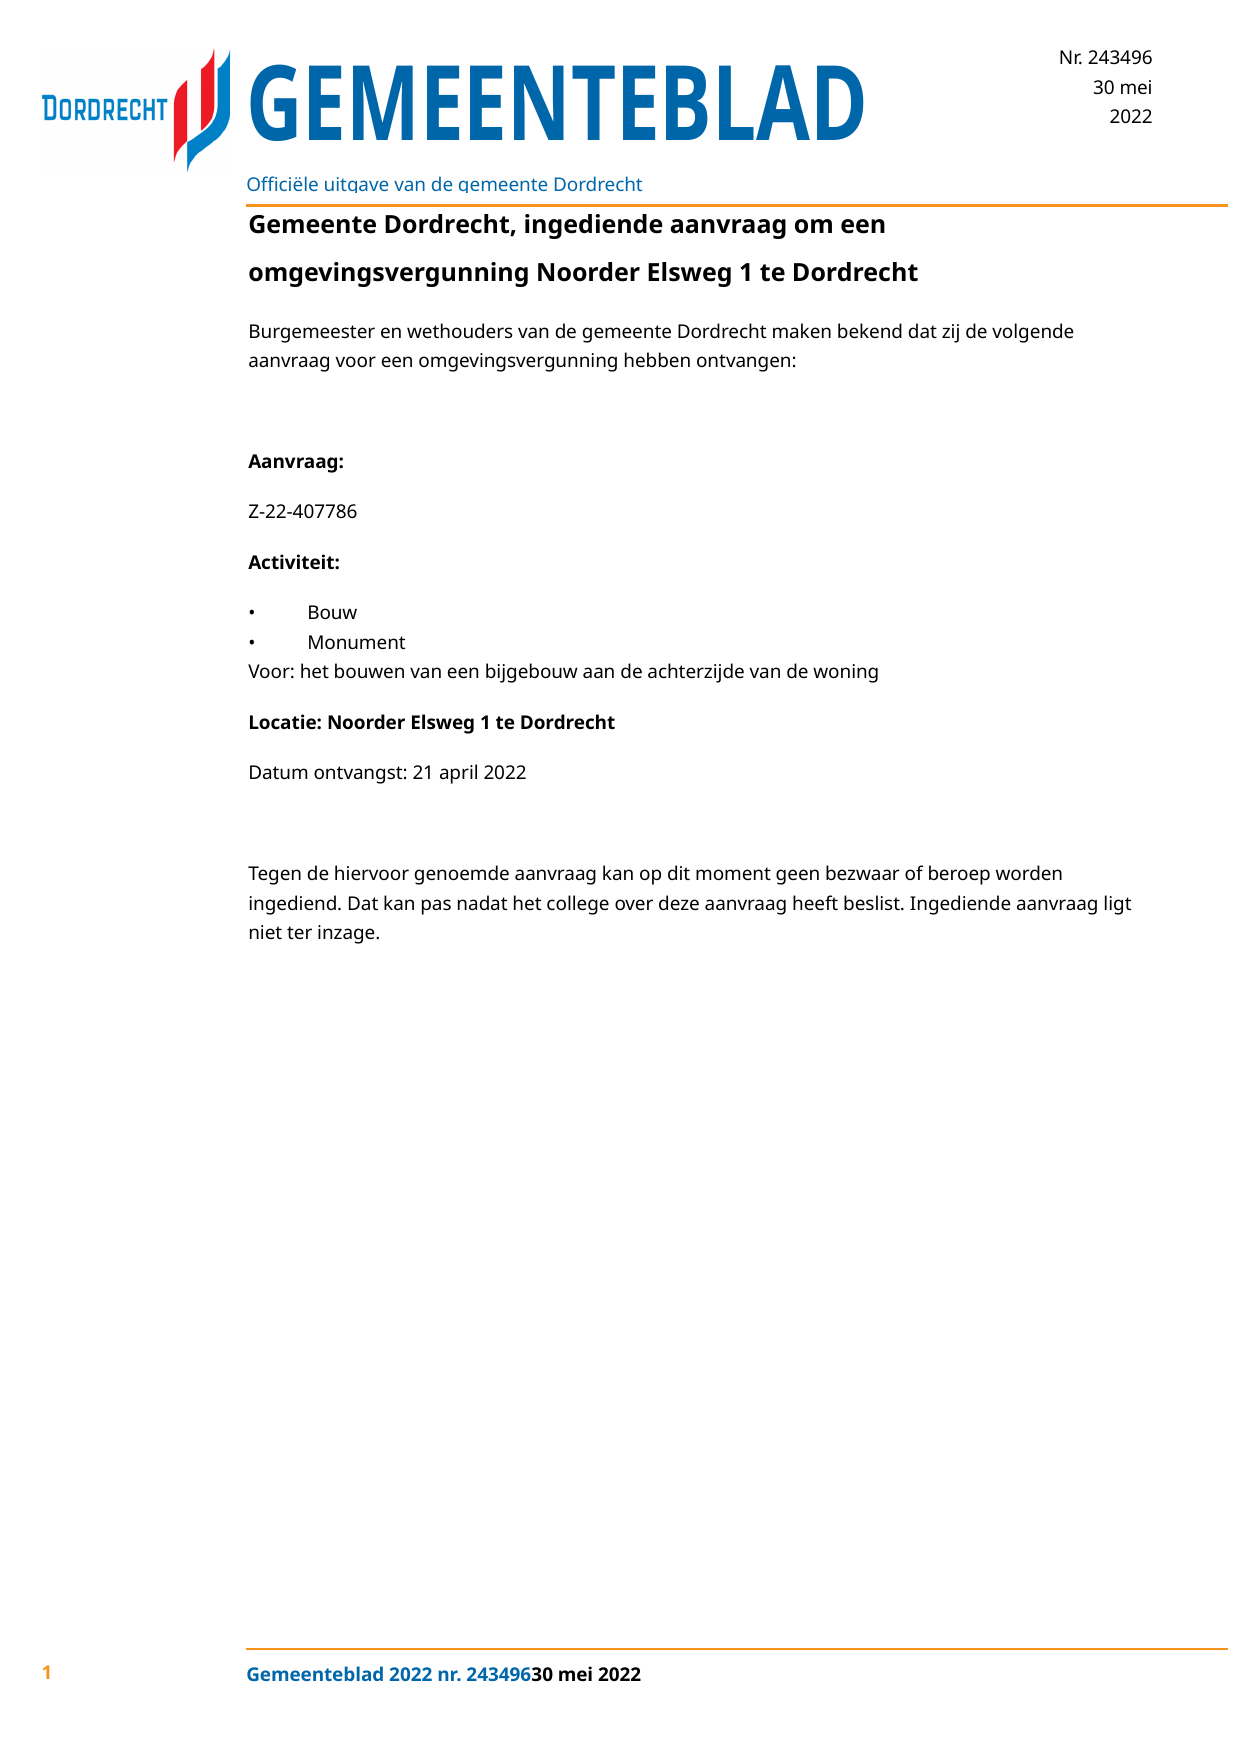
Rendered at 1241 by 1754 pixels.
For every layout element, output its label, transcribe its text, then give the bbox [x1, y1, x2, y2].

picture [41, 47, 231, 172]
text Tegen de hiervoor genoemde aanvraag kan op dit moment geen bezwaar of beroep worden ingediend. Dat kan pas nadat het college over deze aanvraag heeft beslist. Ingediende aanvraag ligt niet ter inzage. [248, 860, 1152, 945]
text Datum ontvangst: 21 april 2022 [248, 759, 1152, 785]
list Bouw [248, 599, 1152, 625]
text Z-22-407786 [248, 499, 1152, 524]
text Gemeente Dordrecht, ingediende aanvraag om een omgevingsvergunning Noorder Elsweg 1 te Dordrecht [248, 207, 1152, 288]
text Activiteit: [248, 549, 1152, 575]
text Aanvraag: [248, 448, 1152, 474]
list Monument [248, 629, 1152, 655]
text Burgemeester en wethouders van de gemeente Dordrecht maken bekend dat zij de volgende aanvraag voor een omgevingsvergunning hebben ontvangen: [248, 318, 1152, 373]
text Voor: het bouwen van een bijgebouw aan de achterzijde van de woning [248, 659, 1152, 684]
text Locatie: Noorder Elsweg 1 te Dordrecht [248, 709, 1152, 735]
